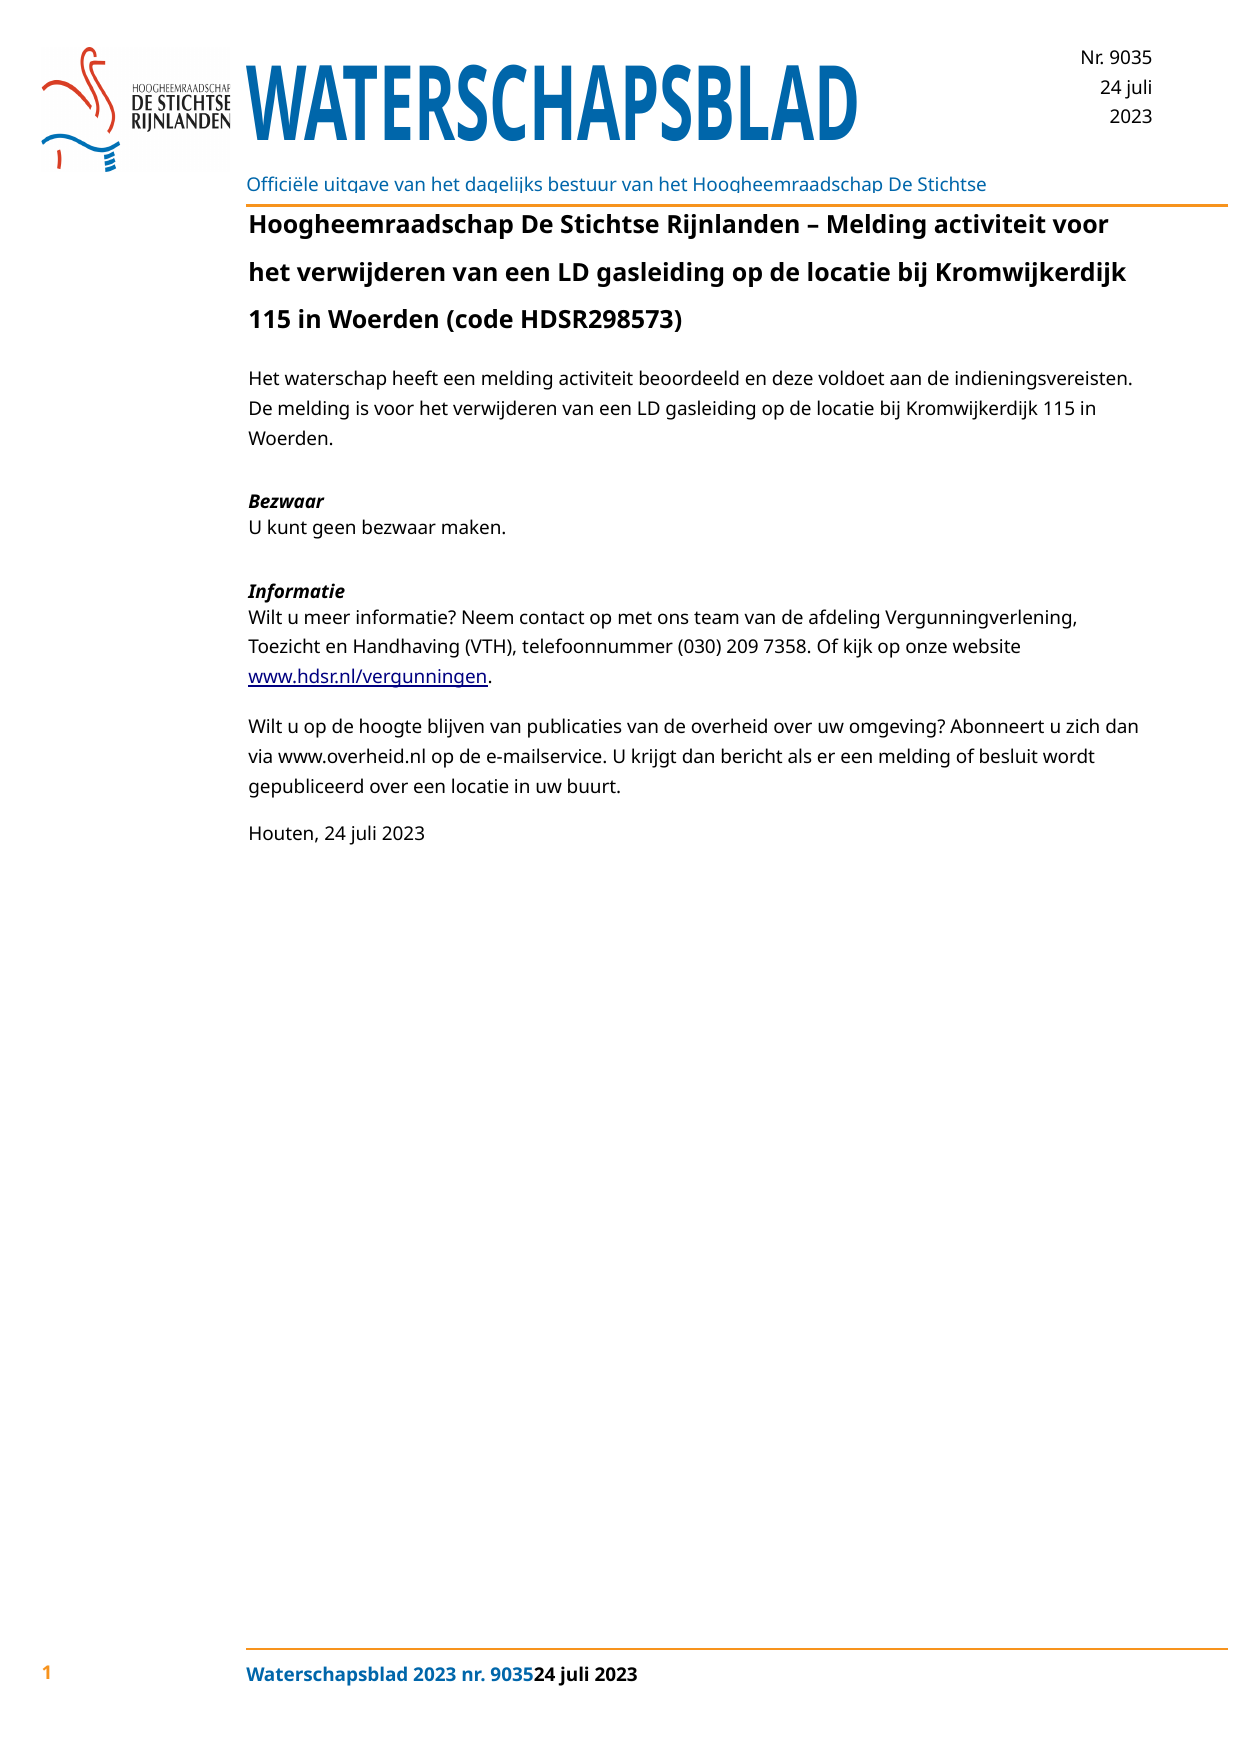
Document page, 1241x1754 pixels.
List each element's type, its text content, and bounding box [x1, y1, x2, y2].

text Informatie [248, 578, 1152, 604]
text Wilt u op de hoogte blijven van publicaties van de overheid over uw omgeving? Abonneert u zich dan via www.overheid.nl op de e-mailservice. U krijgt dan bericht als er een melding of besluit wordt gepubliceerd over een locatie in uw buurt. [248, 714, 1152, 798]
picture [41, 47, 231, 172]
text U kunt geen bezwaar maken. [248, 514, 1152, 540]
text Houten, 24 juli 2023 [248, 821, 1152, 846]
text Hoogheemraadschap De Stichtse Rijnlanden – Melding activiteit voor het verwijderen van een LD gasleiding op de locatie bij Kromwijkerdijk 115 in Woerden (code HDSR298573) [248, 207, 1152, 336]
text Wilt u meer informatie? Neem contact op met ons team van de afdeling Vergunningverlening, Toezicht en Handhaving (VTH), telefoonnummer (030) 209 7358. Of kijk op onze website www.hdsr.nl/vergunningen. [248, 604, 1152, 689]
text Het waterschap heeft een melding activiteit beoordeeld en deze voldoet aan de indieningsvereisten. De melding is voor het verwijderen van een LD gasleiding op de locatie bij Kromwijkerdijk 115 in Woerden. [248, 366, 1152, 450]
text Bezwaar [248, 489, 1152, 514]
